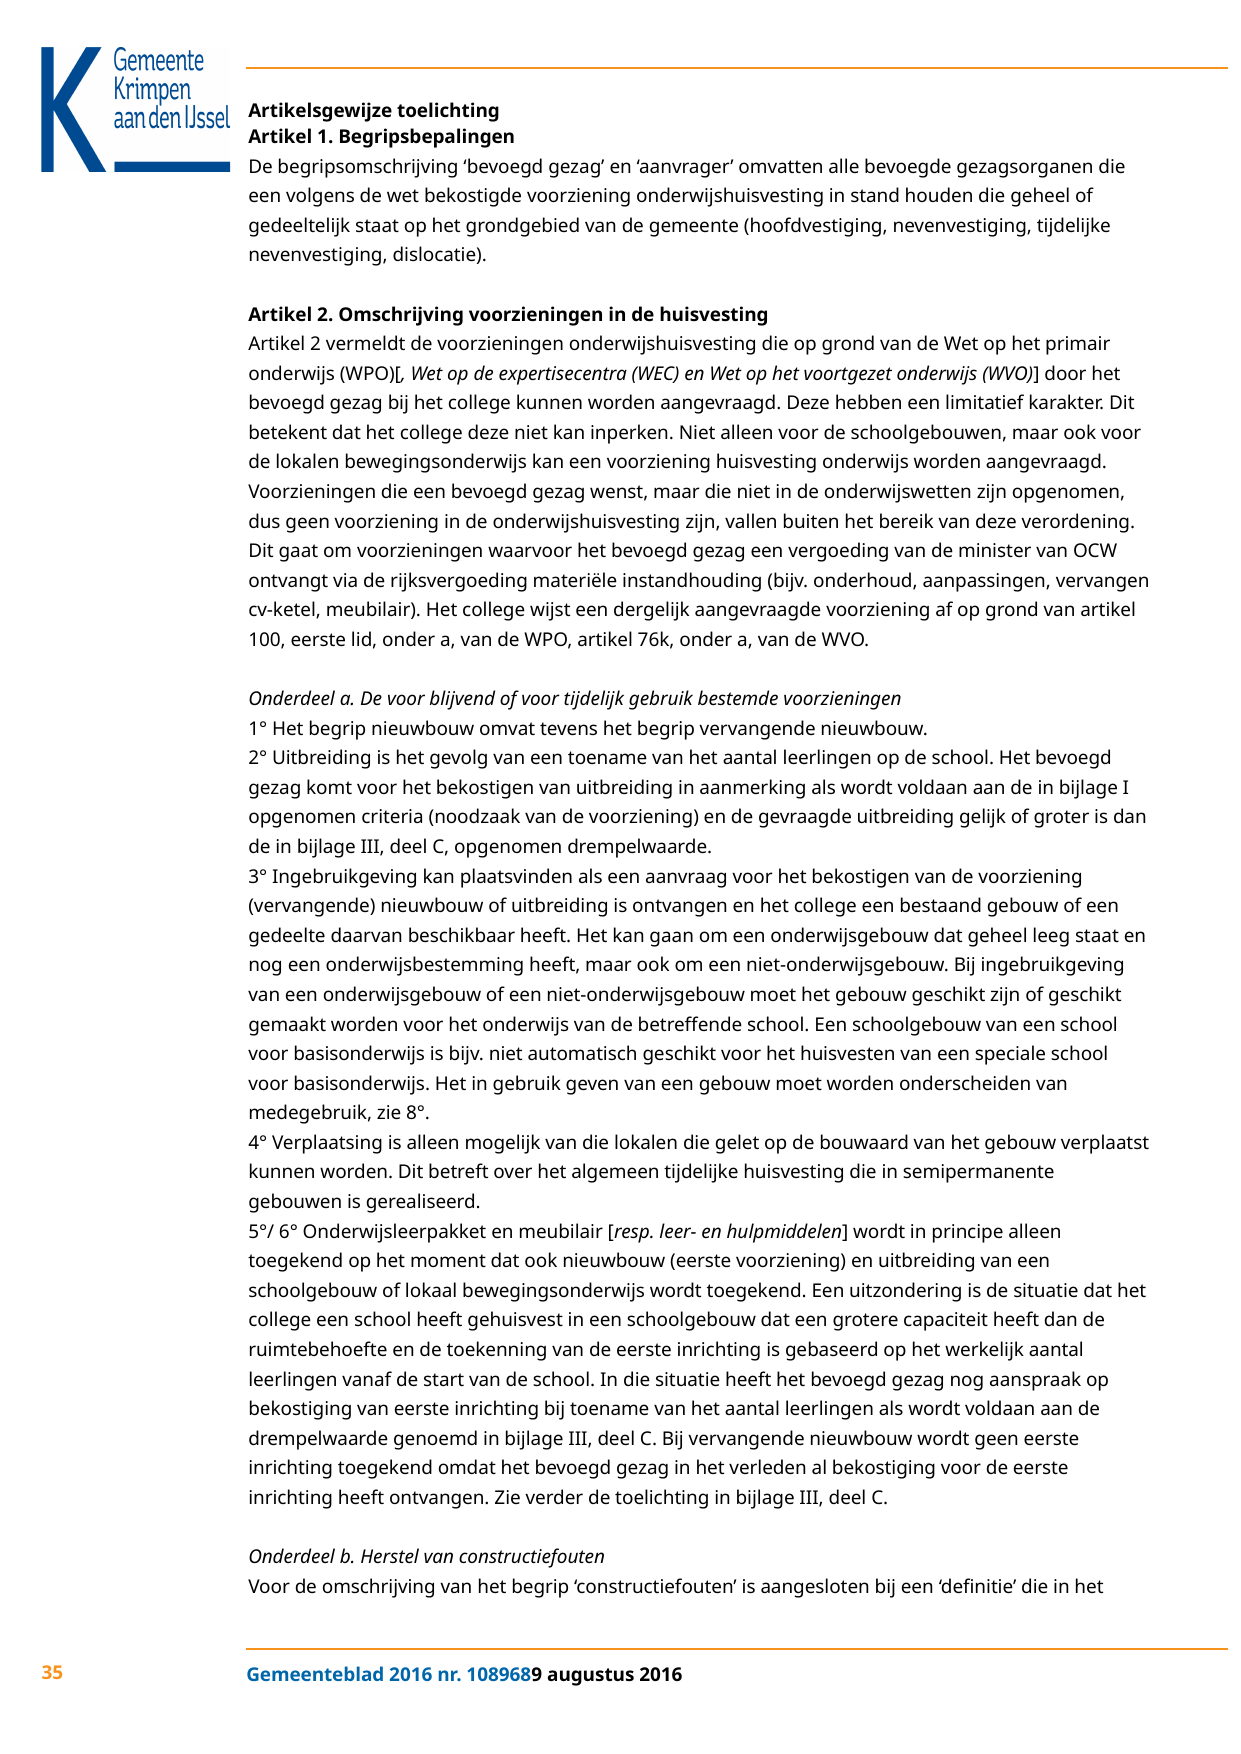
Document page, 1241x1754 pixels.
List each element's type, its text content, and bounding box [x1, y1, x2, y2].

text Artikel 1. Begripsbepalingen [248, 123, 1152, 149]
text 4° Verplaatsing is alleen mogelijk van die lokalen die gelet op de bouwaard van het gebouw verplaatst kunnen worden. Dit betreft over het algemeen tijdelijke huisvesting die in semipermanente gebouwen is gerealiseerd. [248, 1129, 1152, 1214]
text 3° Ingebruikgeving kan plaatsvinden als een aanvraag voor het bekostigen van de voorziening (vervangende) nieuwbouw of uitbreiding is ontvangen en het college een bestaand gebouw of een gedeelte daarvan beschikbaar heeft. Het kan gaan om een onderwijsgebouw dat geheel leeg staat en nog een onderwijsbestemming heeft, maar ook om een niet-onderwijsgebouw. Bij ingebruikgeving van een onderwijsgebouw of een niet-onderwijsgebouw moet het gebouw geschikt zijn of geschikt gemaakt worden voor het onderwijs van de betreffende school. Een schoolgebouw van een school voor basisonderwijs is bijv. niet automatisch geschikt voor het huisvesten van een speciale school voor basisonderwijs. Het in gebruik geven van een gebouw moet worden onderscheiden van medegebruik, zie 8°. [248, 863, 1152, 1125]
text Artikel 2. Omschrijving voorzieningen in de huisvesting [248, 301, 1152, 327]
text 2° Uitbreiding is het gevolg van een toename van het aantal leerlingen op de school. Het bevoegd gezag komt voor het bekostigen van uitbreiding in aanmerking als wordt voldaan aan de in bijlage I opgenomen criteria (noodzaak van de voorziening) en de gevraagde uitbreiding gelijk of groter is dan de in bijlage III, deel C, opgenomen drempelwaarde. [248, 744, 1152, 859]
text Voor de omschrijving van het begrip ‘constructiefouten’ is aangesloten bij een ‘definitie’ die in het [248, 1573, 1152, 1599]
text 1° Het begrip nieuwbouw omvat tevens het begrip vervangende nieuwbouw. [248, 715, 1152, 741]
text De begripsomschrijving ‘bevoegd gezag’ en ‘aanvrager’ omvatten alle bevoegde gezagsorganen die een volgens de wet bekostigde voorziening onderwijshuisvesting in stand houden die geheel of gedeeltelijk staat op het grondgebied van de gemeente (hoofdvestiging, nevenvestiging, tijdelijke nevenvestiging, dislocatie). [248, 153, 1152, 267]
text Onderdeel a. De voor blijvend of voor tijdelijk gebruik bestemde voorzieningen [248, 685, 1152, 711]
text Artikel 2 vermeldt de voorzieningen onderwijshuisvesting die op grond van de Wet op het primair onderwijs (WPO)[, Wet op de expertisecentra (WEC) en Wet op het voortgezet onderwijs (WVO)] door het bevoegd gezag bij het college kunnen worden aangevraagd. Deze hebben een limitatief karakter. Dit betekent dat het college deze niet kan inperken. Niet alleen voor de schoolgebouwen, maar ook voor de lokalen bewegingsonderwijs kan een voorziening huisvesting onderwijs worden aangevraagd. Voorzieningen die een bevoegd gezag wenst, maar die niet in de onderwijswetten zijn opgenomen, dus geen voorziening in de onderwijshuisvesting zijn, vallen buiten het bereik van deze verordening. Dit gaat om voorzieningen waarvoor het bevoegd gezag een vergoeding van de minister van OCW ontvangt via de rijksvergoeding materiële instandhouding (bijv. onderhoud, aanpassingen, vervangen cv-ketel, meubilair). Het college wijst een dergelijk aangevraagde voorziening af op grond van artikel 100, eerste lid, onder a, van de WPO, artikel 76k, onder a, van de WVO. [248, 330, 1152, 652]
picture [41, 47, 231, 172]
text 5°/ 6° Onderwijsleerpakket en meubilair [resp. leer- en hulpmiddelen] wordt in principe alleen toegekend op het moment dat ook nieuwbouw (eerste voorziening) en uitbreiding van een schoolgebouw of lokaal bewegingsonderwijs wordt toegekend. Een uitzondering is de situatie dat het college een school heeft gehuisvest in een schoolgebouw dat een grotere capaciteit heeft dan de ruimtebehoefte en de toekenning van de eerste inrichting is gebaseerd op het werkelijk aantal leerlingen vanaf de start van de school. In die situatie heeft het bevoegd gezag nog aanspraak op bekostiging van eerste inrichting bij toename van het aantal leerlingen als wordt voldaan aan de drempelwaarde genoemd in bijlage III, deel C. Bij vervangende nieuwbouw wordt geen eerste inrichting toegekend omdat het bevoegd gezag in het verleden al bekostiging voor de eerste inrichting heeft ontvangen. Zie verder de toelichting in bijlage III, deel C. [248, 1218, 1152, 1510]
text Artikelsgewijze toelichting [248, 95, 1152, 123]
text Onderdeel b. Herstel van constructiefouten [248, 1543, 1152, 1569]
